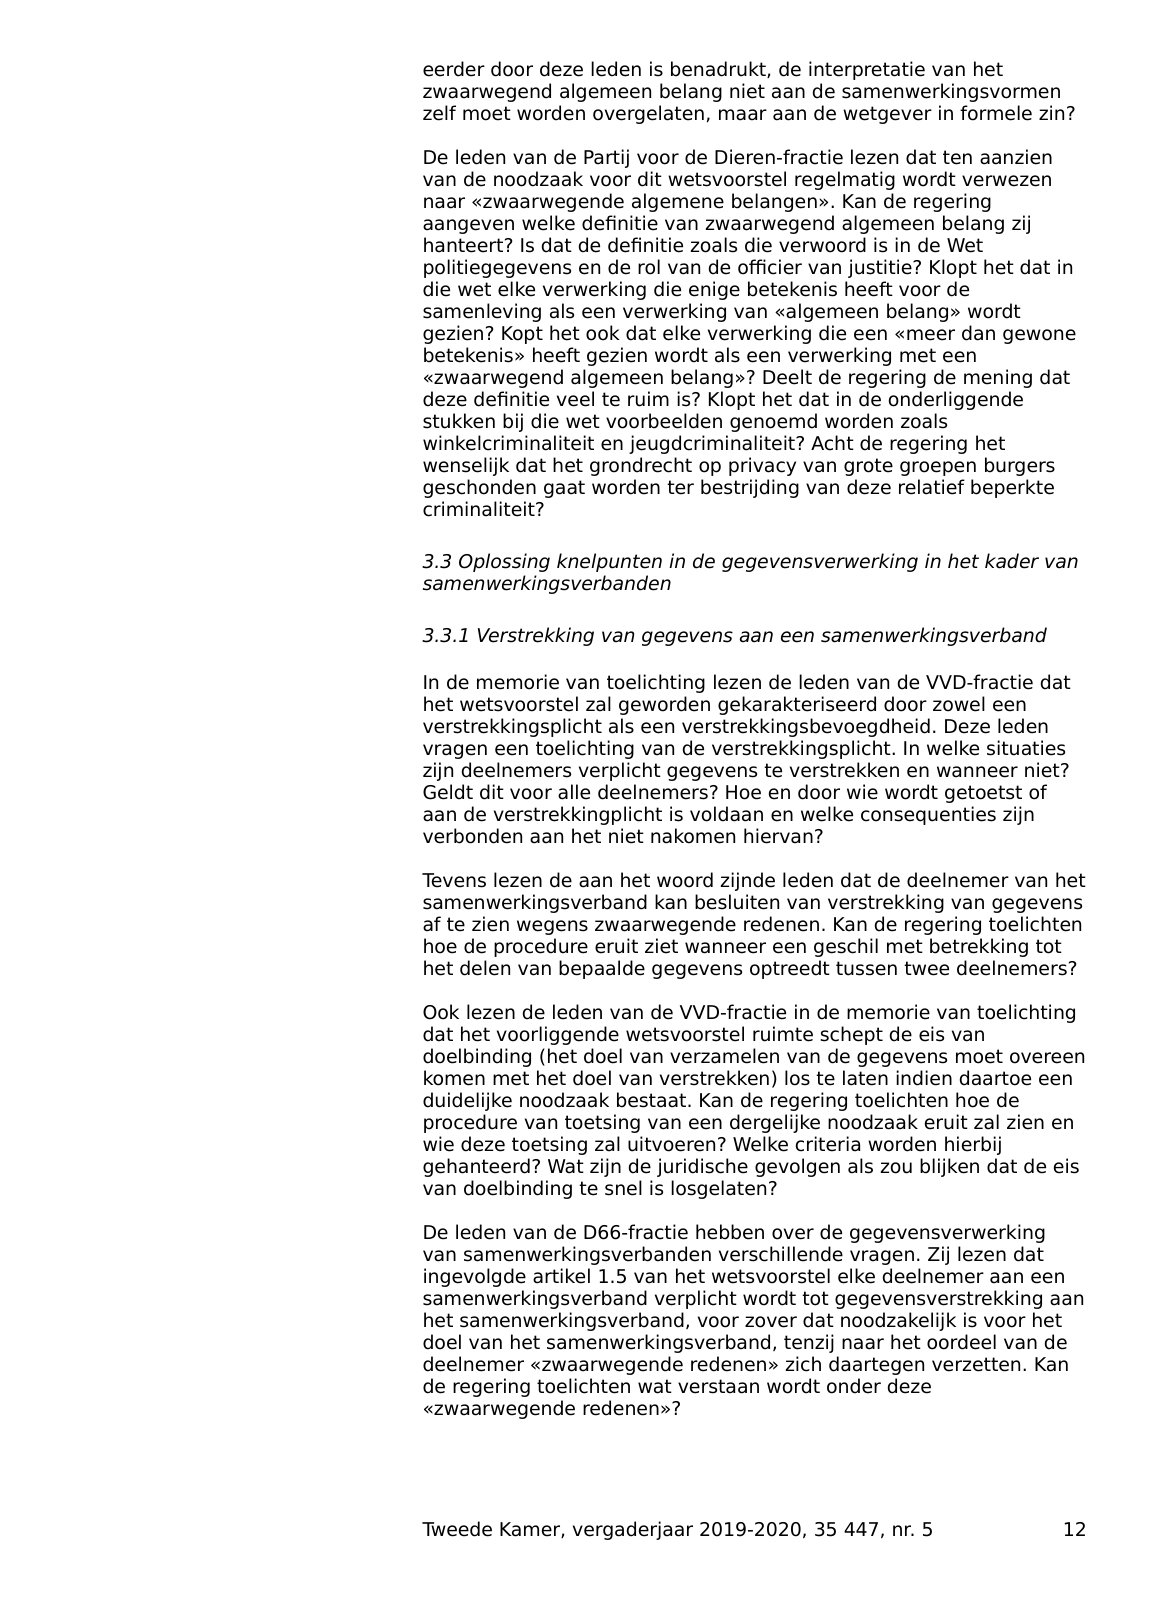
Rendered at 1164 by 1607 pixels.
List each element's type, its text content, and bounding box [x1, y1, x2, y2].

text eerder door deze leden is benadrukt, de interpretatie van het zwaarwegend algemeen belang niet aan de samenwerkingsvormen zelf moet worden overgelaten, maar aan de wetgever in formele zin? [422, 59, 1087, 125]
text De leden van de D66-fractie hebben over de gegevensverwerking van samenwerkingsverbanden verschillende vragen. Zij lezen dat ingevolgde artikel 1.5 van het wetsvoorstel elke deelnemer aan een samenwerkingsverband verplicht wordt tot gegevensverstrekking aan het samenwerkingsverband, voor zover dat noodzakelijk is voor het doel van het samenwerkingsverband, tenzij naar het oordeel van de deelnemer «zwaarwegende redenen» zich daartegen verzetten. Kan de regering toelichten wat verstaan wordt onder deze «zwaarwegende redenen»? [422, 1222, 1087, 1420]
text De leden van de Partij voor de Dieren-fractie lezen dat ten aanzien van de noodzaak voor dit wetsvoorstel regelmatig wordt verwezen naar «zwaarwegende algemene belangen». Kan de regering aangeven welke definitie van zwaarwegend algemeen belang zij hanteert? Is dat de definitie zoals die verwoord is in de Wet politiegegevens en de rol van de officier van justitie? Klopt het dat in die wet elke verwerking die enige betekenis heeft voor de samenleving als een verwerking van «algemeen belang» wordt gezien? Kopt het ook dat elke verwerking die een «meer dan gewone betekenis» heeft gezien wordt als een verwerking met een «zwaarwegend algemeen belang»? Deelt de regering de mening dat deze definitie veel te ruim is? Klopt het dat in de onderliggende stukken bij die wet voorbeelden genoemd worden zoals winkelcriminaliteit en jeugdcriminaliteit? Acht de regering het wenselijk dat het grondrecht op privacy van grote groepen burgers geschonden gaat worden ter bestrijding van deze relatief beperkte criminaliteit? [422, 147, 1087, 521]
text Tevens lezen de aan het woord zijnde leden dat de deelnemer van het samenwerkingsverband kan besluiten van verstrekking van gegevens af te zien wegens zwaarwegende redenen. Kan de regering toelichten hoe de procedure eruit ziet wanneer een geschil met betrekking tot het delen van bepaalde gegevens optreedt tussen twee deelnemers? [422, 870, 1087, 980]
text Ook lezen de leden van de VVD-fractie in de memorie van toelichting dat het voorliggende wetsvoorstel ruimte schept de eis van doelbinding (het doel van verzamelen van de gegevens moet overeen komen met het doel van verstrekken) los te laten indien daartoe een duidelijke noodzaak bestaat. Kan de regering toelichten hoe de procedure van toetsing van een dergelijke noodzaak eruit zal zien en wie deze toetsing zal uitvoeren? Welke criteria worden hierbij gehanteerd? Wat zijn de juridische gevolgen als zou blijken dat de eis van doelbinding te snel is losgelaten? [422, 1002, 1087, 1200]
subtitle 3.3 Oplossing knelpunten in de gegevensverwerking in het kader van samenwerkingsverbanden [422, 551, 1087, 595]
subtitle 3.3.1 Verstrekking van gegevens aan een samenwerkingsverband [422, 625, 1087, 647]
text In de memorie van toelichting lezen de leden van de VVD-fractie dat het wetsvoorstel zal geworden gekarakteriseerd door zowel een verstrekkingsplicht als een verstrekkingsbevoegdheid. Deze leden vragen een toelichting van de verstrekkingsplicht. In welke situaties zijn deelnemers verplicht gegevens te verstrekken en wanneer niet? Geldt dit voor alle deelnemers? Hoe en door wie wordt getoetst of aan de verstrekkingplicht is voldaan en welke consequenties zijn verbonden aan het niet nakomen hiervan? [422, 672, 1087, 848]
